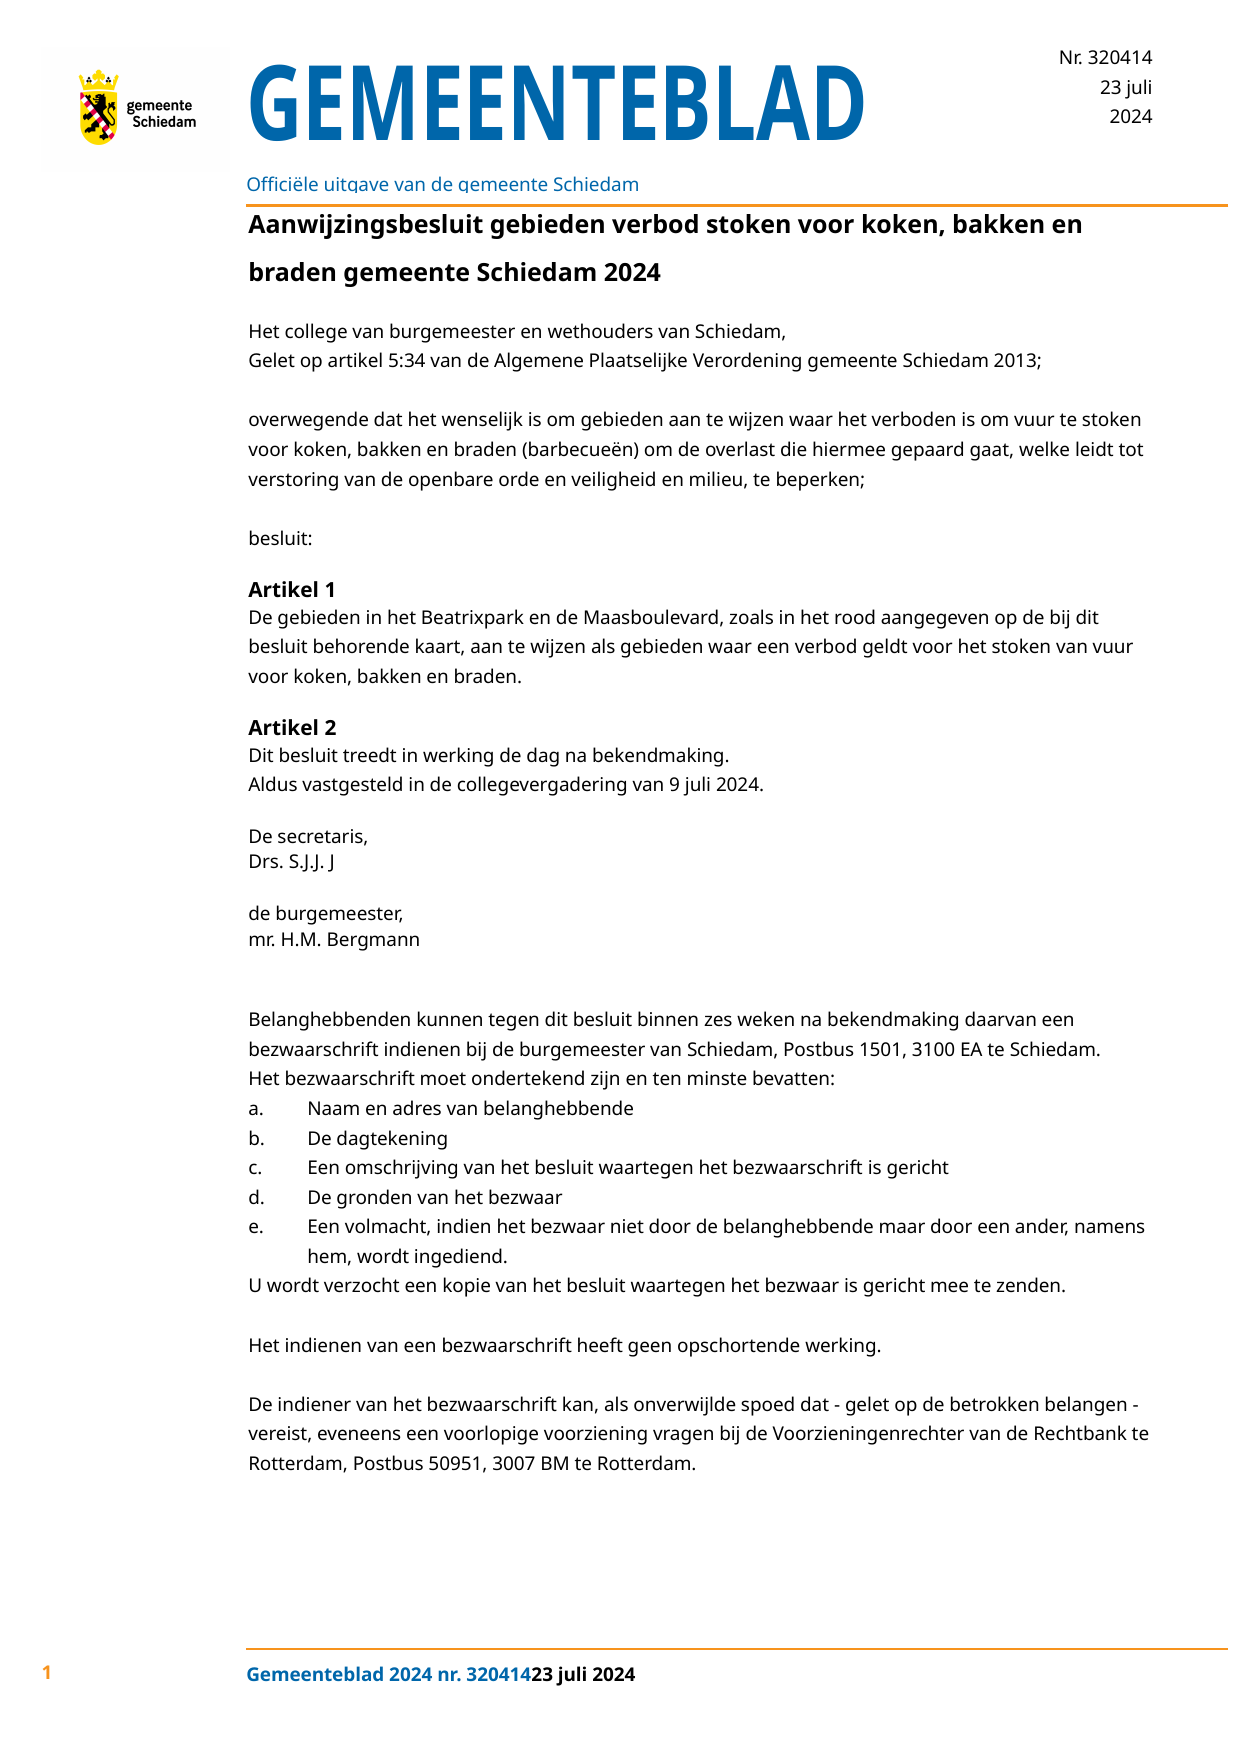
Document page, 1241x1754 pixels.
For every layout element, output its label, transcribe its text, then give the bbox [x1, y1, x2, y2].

list Een volmacht, indien het bezwaar niet door de belanghebbende maar door een ander, namens hem, wordt ingediend. [248, 1213, 1152, 1269]
list Naam en adres van belanghebbende [248, 1095, 1152, 1121]
text De indiener van het bezwaarschrift kan, als onverwijlde spoed dat - gelet op de betrokken belangen - vereist, eveneens een voorlopige voorziening vragen bij de Voorzieningenrechter van de Rechtbank te Rotterdam, Postbus 50951, 3007 BM te Rotterdam. [248, 1391, 1152, 1476]
list Een omschrijving van het besluit waartegen het bezwaarschrift is gericht [248, 1154, 1152, 1180]
text mr. H.M. Bergmann [248, 926, 1152, 952]
text U wordt verzocht een kopie van het besluit waartegen het bezwaar is gericht mee te zenden. [248, 1273, 1152, 1298]
text Dit besluit treedt in werking de dag na bekendmaking. [248, 742, 1152, 768]
text besluit: [248, 525, 1152, 551]
text Artikel 1 [248, 575, 1152, 604]
picture [41, 47, 231, 172]
text Het bezwaarschrift moet ondertekend zijn en ten minste bevatten: [248, 1066, 1152, 1091]
text Artikel 2 [248, 713, 1152, 742]
text Gelet op artikel 5:34 van de Algemene Plaatselijke Verordening gemeente Schiedam 2013; [248, 347, 1152, 373]
text Het indienen van een bezwaarschrift heeft geen opschortende werking. [248, 1332, 1152, 1358]
text Het college van burgemeester en wethouders van Schiedam, [248, 318, 1152, 344]
list De gronden van het bezwaar [248, 1184, 1152, 1210]
text De secretaris, [248, 823, 1152, 849]
list De dagtekening [248, 1125, 1152, 1151]
text De gebieden in het Beatrixpark en de Maasboulevard, zoals in het rood aangegeven op de bij dit besluit behorende kaart, aan te wijzen als gebieden waar een verbod geldt voor het stoken van vuur voor koken, bakken en braden. [248, 604, 1152, 689]
text Aldus vastgesteld in de collegevergadering van 9 juli 2024. [248, 771, 1152, 797]
text Belanghebbenden kunnen tegen dit besluit binnen zes weken na bekendmaking daarvan een bezwaarschrift indienen bij de burgemeester van Schiedam, Postbus 1501, 3100 EA te Schiedam. [248, 1006, 1152, 1062]
text Drs. S.J.J. J [248, 849, 1152, 874]
text Aanwijzingsbesluit gebieden verbod stoken voor koken, bakken en braden gemeente Schiedam 2024 [248, 207, 1152, 288]
text overwegende dat het wenselijk is om gebieden aan te wijzen waar het verboden is om vuur te stoken voor koken, bakken en braden (barbecueën) om de overlast die hiermee gepaard gaat, welke leidt tot verstoring van de openbare orde en veiligheid en milieu, te beperken; [248, 407, 1152, 492]
text de burgemeester, [248, 900, 1152, 926]
